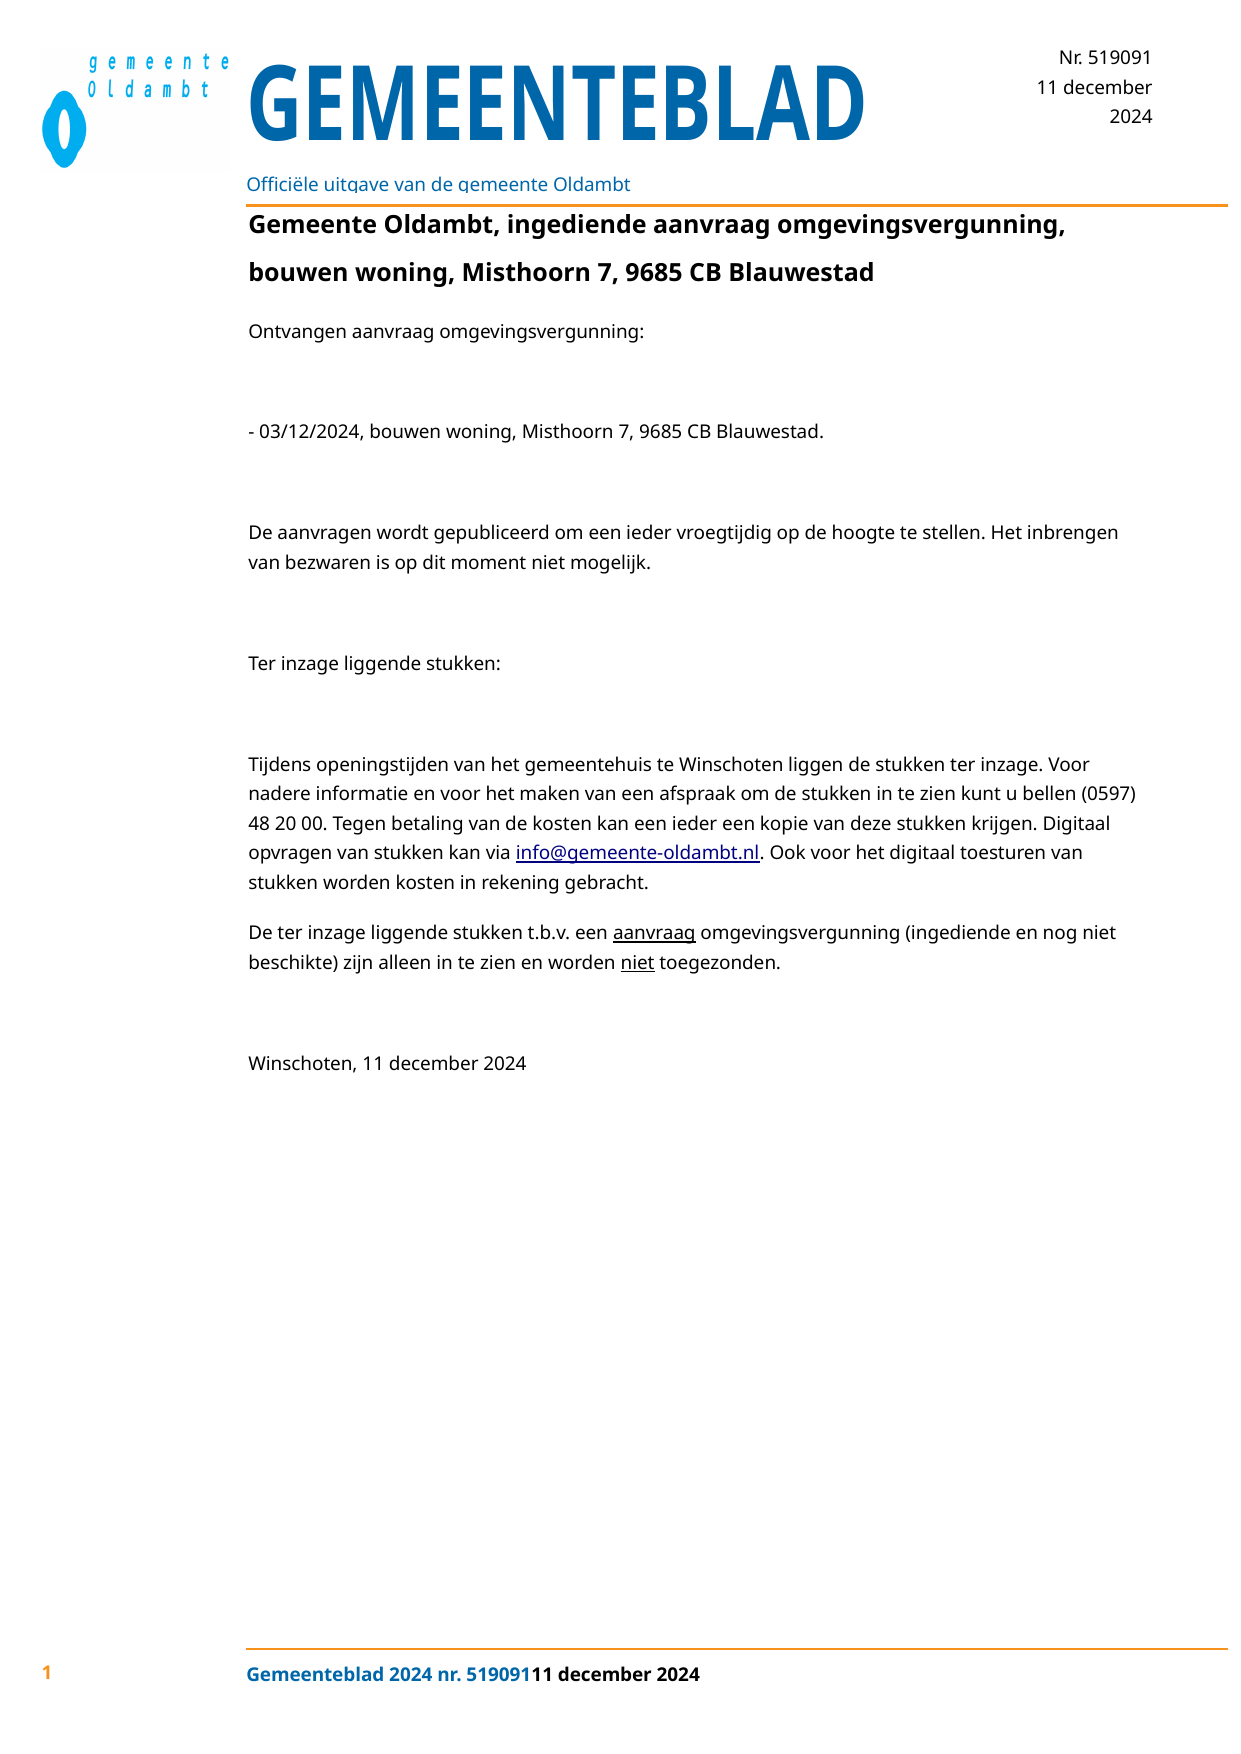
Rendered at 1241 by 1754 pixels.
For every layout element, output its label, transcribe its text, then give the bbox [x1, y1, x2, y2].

text Tijdens openingstijden van het gemeentehuis te Winschoten liggen de stukken ter inzage. Voor nadere informatie en voor het maken van een afspraak om de stukken in te zien kunt u bellen (0597) 48 20 00. Tegen betaling van de kosten kan een ieder een kopie van deze stukken krijgen. Digitaal opvragen van stukken kan via info@gemeente-oldambt.nl. Ook voor het digitaal toesturen van stukken worden kosten in rekening gebracht. [248, 751, 1152, 895]
text Ter inzage liggende stukken: [248, 650, 1152, 676]
text Winschoten, 11 december 2024 [248, 1050, 1152, 1076]
picture [41, 47, 231, 172]
text De ter inzage liggende stukken t.b.v. een aanvraag omgevingsvergunning (ingediende en nog niet beschikte) zijn alleen in te zien en worden niet toegezonden. [248, 919, 1152, 975]
text - 03/12/2024, bouwen woning, Misthoorn 7, 9685 CB Blauwestad. [248, 419, 1152, 444]
text Ontvangen aanvraag omgevingsvergunning: [248, 318, 1152, 344]
text De aanvragen wordt gepubliceerd om een ieder vroegtijdig op de hoogte te stellen. Het inbrengen van bezwaren is op dit moment niet mogelijk. [248, 519, 1152, 575]
text Gemeente Oldambt, ingediende aanvraag omgevingsvergunning, bouwen woning, Misthoorn 7, 9685 CB Blauwestad [248, 207, 1152, 288]
